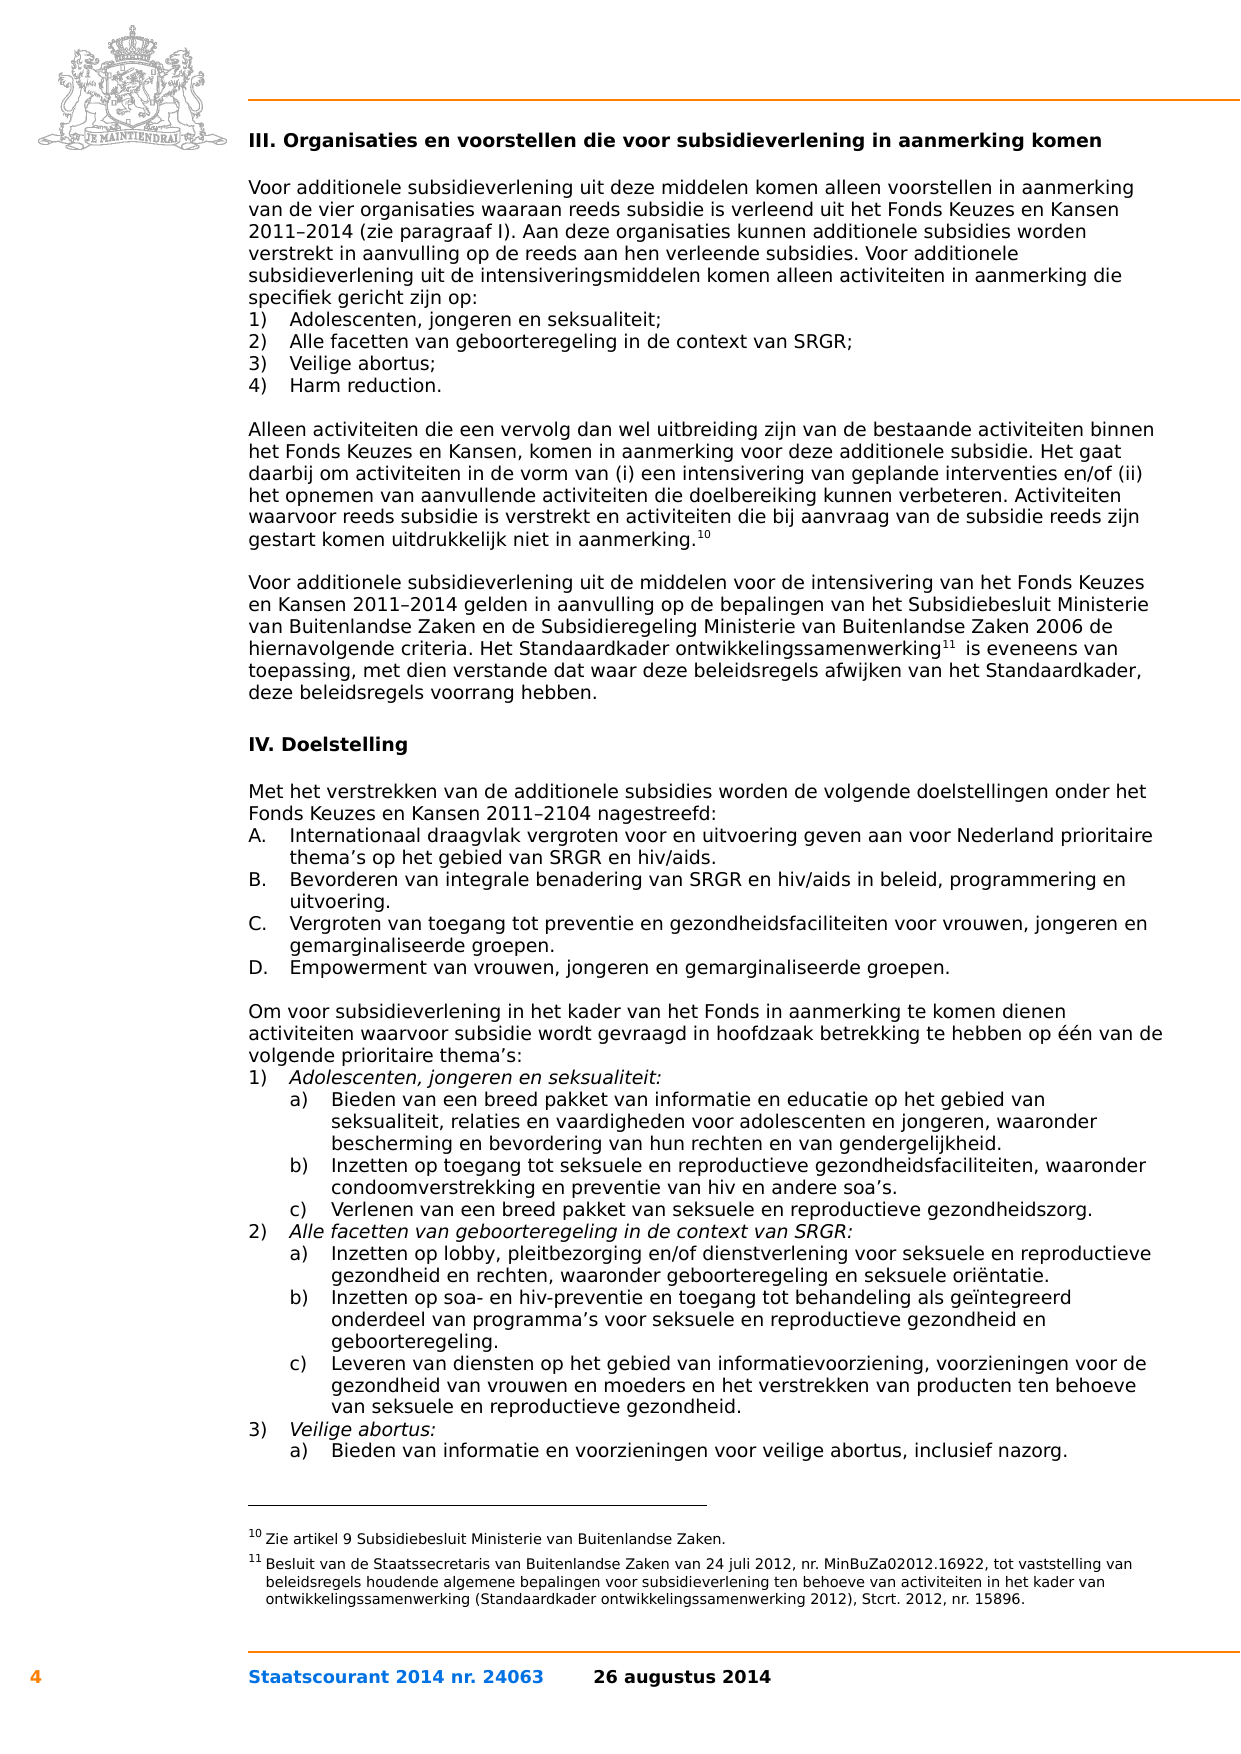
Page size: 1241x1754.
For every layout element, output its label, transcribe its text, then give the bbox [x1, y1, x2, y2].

text a) Bieden van een breed pakket van informatie en educatie op het gebied van seksualiteit, relaties en vaardigheden voor adolescenten en jongeren, waaronder bescherming en bevordering van hun rechten en van gendergelijkheid. [289, 1089, 1163, 1155]
text a) Bieden van informatie en voorzieningen voor veilige abortus, inclusief nazorg. [289, 1440, 1163, 1462]
text Voor additionele subsidieverlening uit deze middelen komen alleen voorstellen in aanmerking van de vier organisaties waaraan reeds subsidie is verleend uit het Fonds Keuzes en Kansen 2011–2014 (zie paragraaf I). Aan deze organisaties kunnen additionele subsidies worden verstrekt in aanvulling op de reeds aan hen verleende subsidies. Voor additionele subsidieverlening uit de intensiveringsmiddelen komen alleen activiteiten in aanmerking die specifiek gericht zijn op: [248, 177, 1163, 309]
text a) Inzetten op lobby, pleitbezorging en/of dienstverlening voor seksuele en reproductieve gezondheid en rechten, waaronder geboorteregeling en seksuele oriëntatie. [289, 1243, 1163, 1287]
text A. Internationaal draagvlak vergroten voor en uitvoering geven aan voor Nederland prioritaire thema’s op het gebied van SRGR en hiv/aids. [248, 825, 1163, 869]
subtitle IV. Doelstelling [248, 734, 1163, 756]
text b) Inzetten op toegang tot seksuele en reproductieve gezondheidsfaciliteiten, waaronder condoomverstrekking en preventie van hiv en andere soa’s. [289, 1155, 1163, 1199]
text c) Verlenen van een breed pakket van seksuele en reproductieve gezondheidszorg. [289, 1199, 1163, 1221]
text 1) Adolescenten, jongeren en seksualiteit: [248, 1067, 1163, 1089]
text 1) Adolescenten, jongeren en seksualiteit; [248, 309, 1163, 331]
text C. Vergroten van toegang tot preventie en gezondheidsfaciliteiten voor vrouwen, jongeren en gemarginaliseerde groepen. [248, 913, 1163, 957]
text Om voor subsidieverlening in het kader van het Fonds in aanmerking te komen dienen activiteiten waarvoor subsidie wordt gevraagd in hoofdzaak betrekking te hebben op één van de volgende prioritaire thema’s: [248, 1001, 1163, 1067]
text c) Leveren van diensten op het gebied van informatievoorziening, voorzieningen voor de gezondheid van vrouwen en moeders en het verstrekken van producten ten behoeve van seksuele en reproductieve gezondheid. [289, 1352, 1163, 1418]
text Alleen activiteiten die een vervolg dan wel uitbreiding zijn van de bestaande activiteiten binnen het Fonds Keuzes en Kansen, komen in aanmerking voor deze additionele subsidie. Het gaat daarbij om activiteiten in de vorm van (i) een intensivering van geplande interventies en/of (ii) het opnemen van aanvullende activiteiten die doelbereiking kunnen verbeteren. Activiteiten waarvoor reeds subsidie is verstrekt en activiteiten die bij aanvraag van de subsidie reeds zijn gestart komen uitdrukkelijk niet in aanmerking. [248, 418, 1163, 550]
text Zie artikel 9 Subsidiebesluit Ministerie van Buitenlandse Zaken. [248, 1527, 1163, 1549]
text 2) Alle facetten van geboorteregeling in de context van SRGR; [248, 331, 1163, 353]
text 3) Veilige abortus; [248, 353, 1163, 375]
text 3) Veilige abortus: [248, 1418, 1163, 1440]
text B. Bevorderen van integrale benadering van SRGR en hiv/aids in beleid, programmering en uitvoering. [248, 869, 1163, 913]
text b) Inzetten op soa- en hiv-preventie en toegang tot behandeling als geïntegreerd onderdeel van programma’s voor seksuele en reproductieve gezondheid en geboorteregeling. [289, 1287, 1163, 1352]
text 2) Alle facetten van geboorteregeling in de context van SRGR: [248, 1221, 1163, 1243]
text Voor additionele subsidieverlening uit de middelen voor de intensivering van het Fonds Keuzes en Kansen 2011–2014 gelden in aanvulling op de bepalingen van het Subsidiebesluit Ministerie van Buitenlandse Zaken en de Subsidieregeling Ministerie van Buitenlandse Zaken 2006 de hiernavolgende criteria. Het Standaardkader ontwikkelingssamenwerking is eveneens van toepassing, met dien verstande dat waar deze beleidsregels afwijken van het Standaardkader, deze beleidsregels voorrang hebben. [248, 572, 1163, 704]
picture [38, 25, 227, 150]
subtitle III. Organisaties en voorstellen die voor subsidieverlening in aanmerking komen [248, 130, 1163, 152]
text Met het verstrekken van de additionele subsidies worden de volgende doelstellingen onder het Fonds Keuzes en Kansen 2011–2104 nagestreefd: [248, 781, 1163, 825]
text D. Empowerment van vrouwen, jongeren en gemarginaliseerde groepen. [248, 957, 1163, 979]
text Besluit van de Staatssecretaris van Buitenlandse Zaken van 24 juli 2012, nr. MinBuZa02012.16922, tot vaststelling van beleidsregels houdende algemene bepalingen voor subsidieverlening ten behoeve van activiteiten in het kader van ontwikkelingssamenwerking (Standaardkader ontwikkelingssamenwerking 2012), Stcrt. 2012, nr. 15896. [248, 1552, 1163, 1608]
text 4) Harm reduction. [248, 375, 1163, 397]
